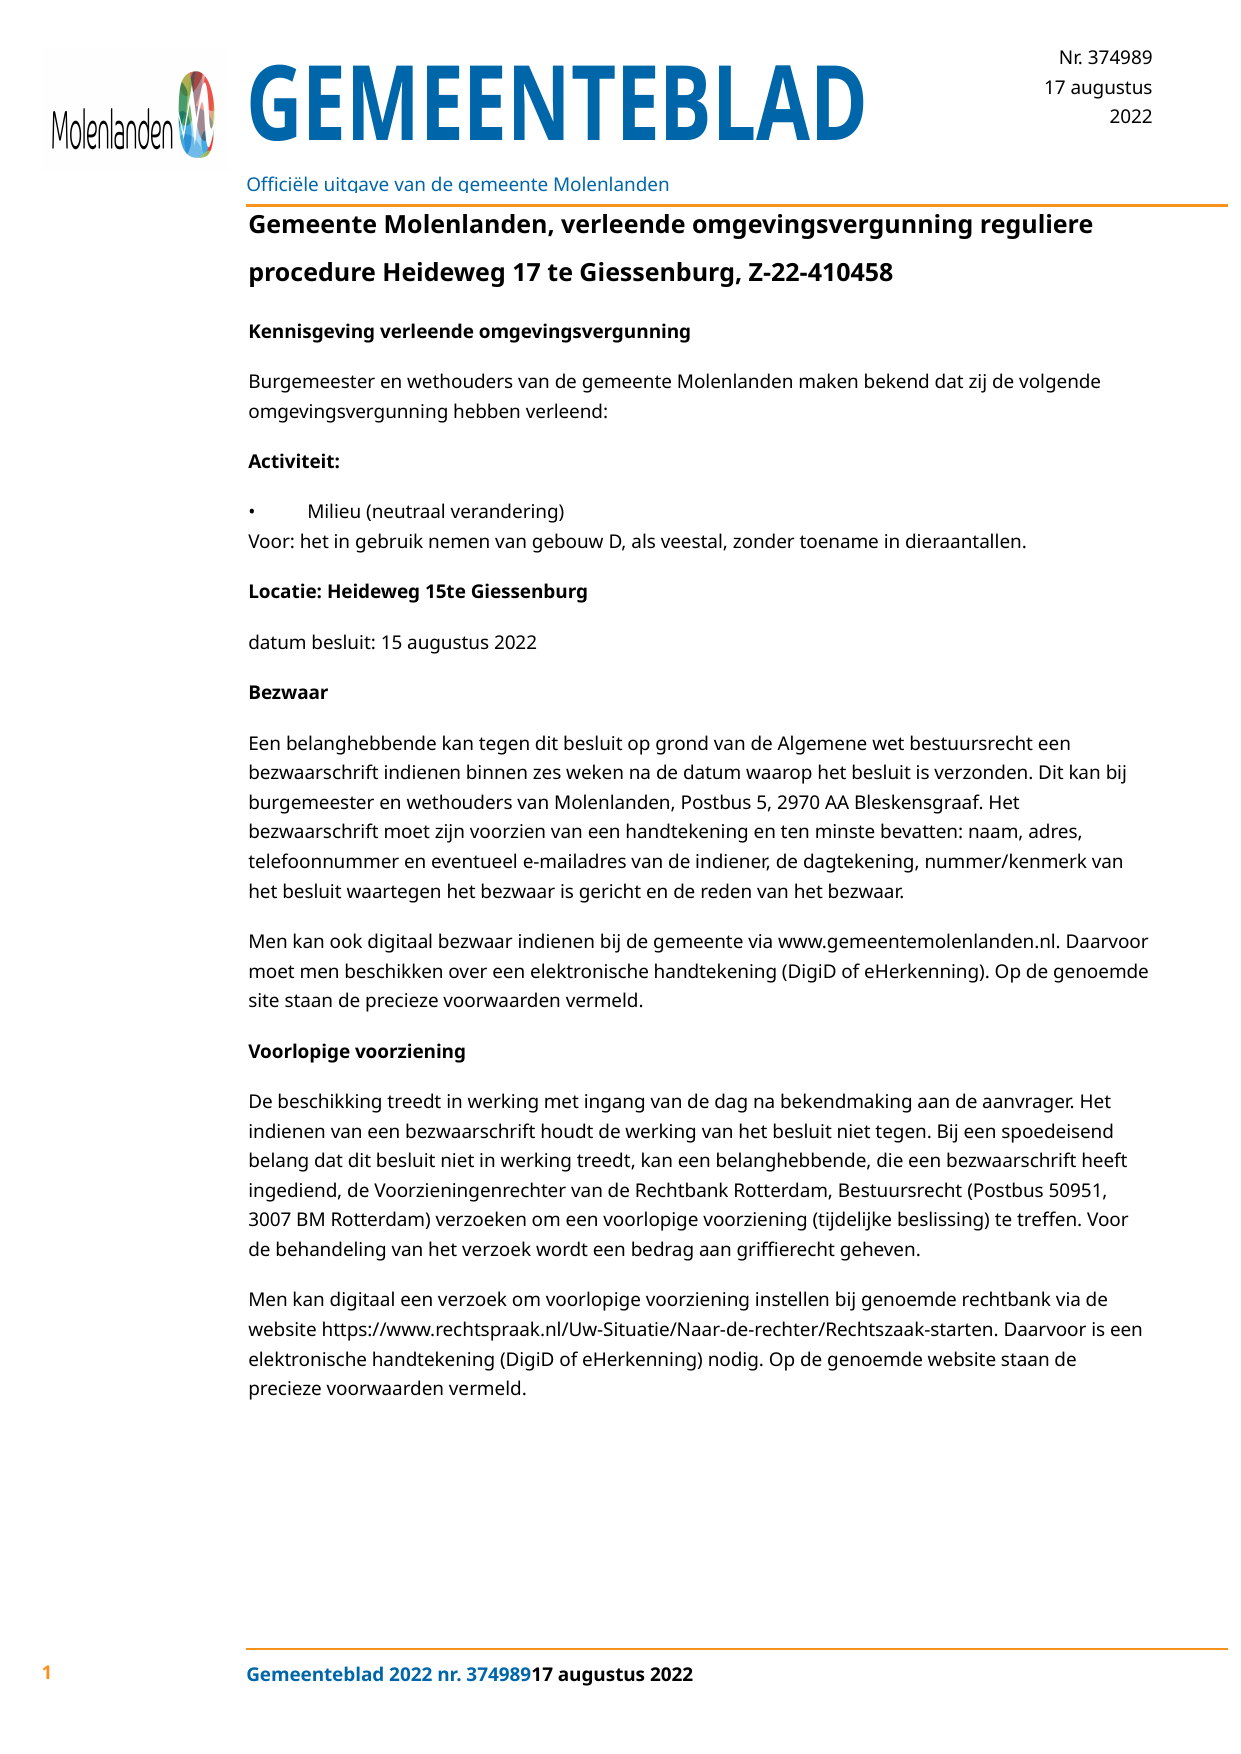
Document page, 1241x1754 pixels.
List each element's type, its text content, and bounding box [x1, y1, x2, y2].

picture [41, 47, 231, 172]
text Een belanghebbende kan tegen dit besluit op grond van de Algemene wet bestuursrecht een bezwaarschrift indienen binnen zes weken na de datum waarop het besluit is verzonden. Dit kan bij burgemeester en wethouders van Molenlanden, Postbus 5, 2970 AA Bleskensgraaf. Het bezwaarschrift moet zijn voorzien van een handtekening en ten minste bevatten: naam, adres, telefoonnummer en eventueel e-mailadres van de indiener, de dagtekening, nummer/kenmerk van het besluit waartegen het bezwaar is gericht en de reden van het bezwaar. [248, 730, 1152, 904]
text datum besluit: 15 augustus 2022 [248, 629, 1152, 655]
text Gemeente Molenlanden, verleende omgevingsvergunning reguliere procedure Heideweg 17 te Giessenburg, Z-22-410458 [248, 207, 1152, 288]
text Men kan digitaal een verzoek om voorlopige voorziening instellen bij genoemde rechtbank via de website https://www.rechtspraak.nl/Uw-Situatie/Naar-de-rechter/Rechtszaak-starten. Daarvoor is een elektronische handtekening (DigiD of eHerkenning) nodig. Op de genoemde website staan de precieze voorwaarden vermeld. [248, 1287, 1152, 1401]
text Voorlopige voorziening [248, 1038, 1152, 1064]
text Activiteit: [248, 448, 1152, 474]
text Men kan ook digitaal bezwaar indienen bij de gemeente via www.gemeentemolenlanden.nl. Daarvoor moet men beschikken over een elektronische handtekening (DigiD of eHerkenning). Op de genoemde site staan de precieze voorwaarden vermeld. [248, 928, 1152, 1013]
text Burgemeester en wethouders van de gemeente Molenlanden maken bekend dat zij de volgende omgevingsvergunning hebben verleend: [248, 368, 1152, 424]
list Milieu (neutraal verandering) [248, 499, 1152, 524]
text Locatie: Heideweg 15te Giessenburg [248, 579, 1152, 604]
text De beschikking treedt in werking met ingang van de dag na bekendmaking aan de aanvrager. Het indienen van een bezwaarschrift houdt de werking van het besluit niet tegen. Bij een spoedeisend belang dat dit besluit niet in werking treedt, kan een belanghebbende, die een bezwaarschrift heeft ingediend, de Voorzieningenrechter van de Rechtbank Rotterdam, Bestuursrecht (Postbus 50951, 3007 BM Rotterdam) verzoeken om een voorlopige voorziening (tijdelijke beslissing) te treffen. Voor de behandeling van het verzoek wordt een bedrag aan griffierecht geheven. [248, 1088, 1152, 1262]
text Voor: het in gebruik nemen van gebouw D, als veestal, zonder toename in dieraantallen. [248, 528, 1152, 554]
text Bezwaar [248, 679, 1152, 705]
text Kennisgeving verleende omgevingsvergunning [248, 318, 1152, 344]
